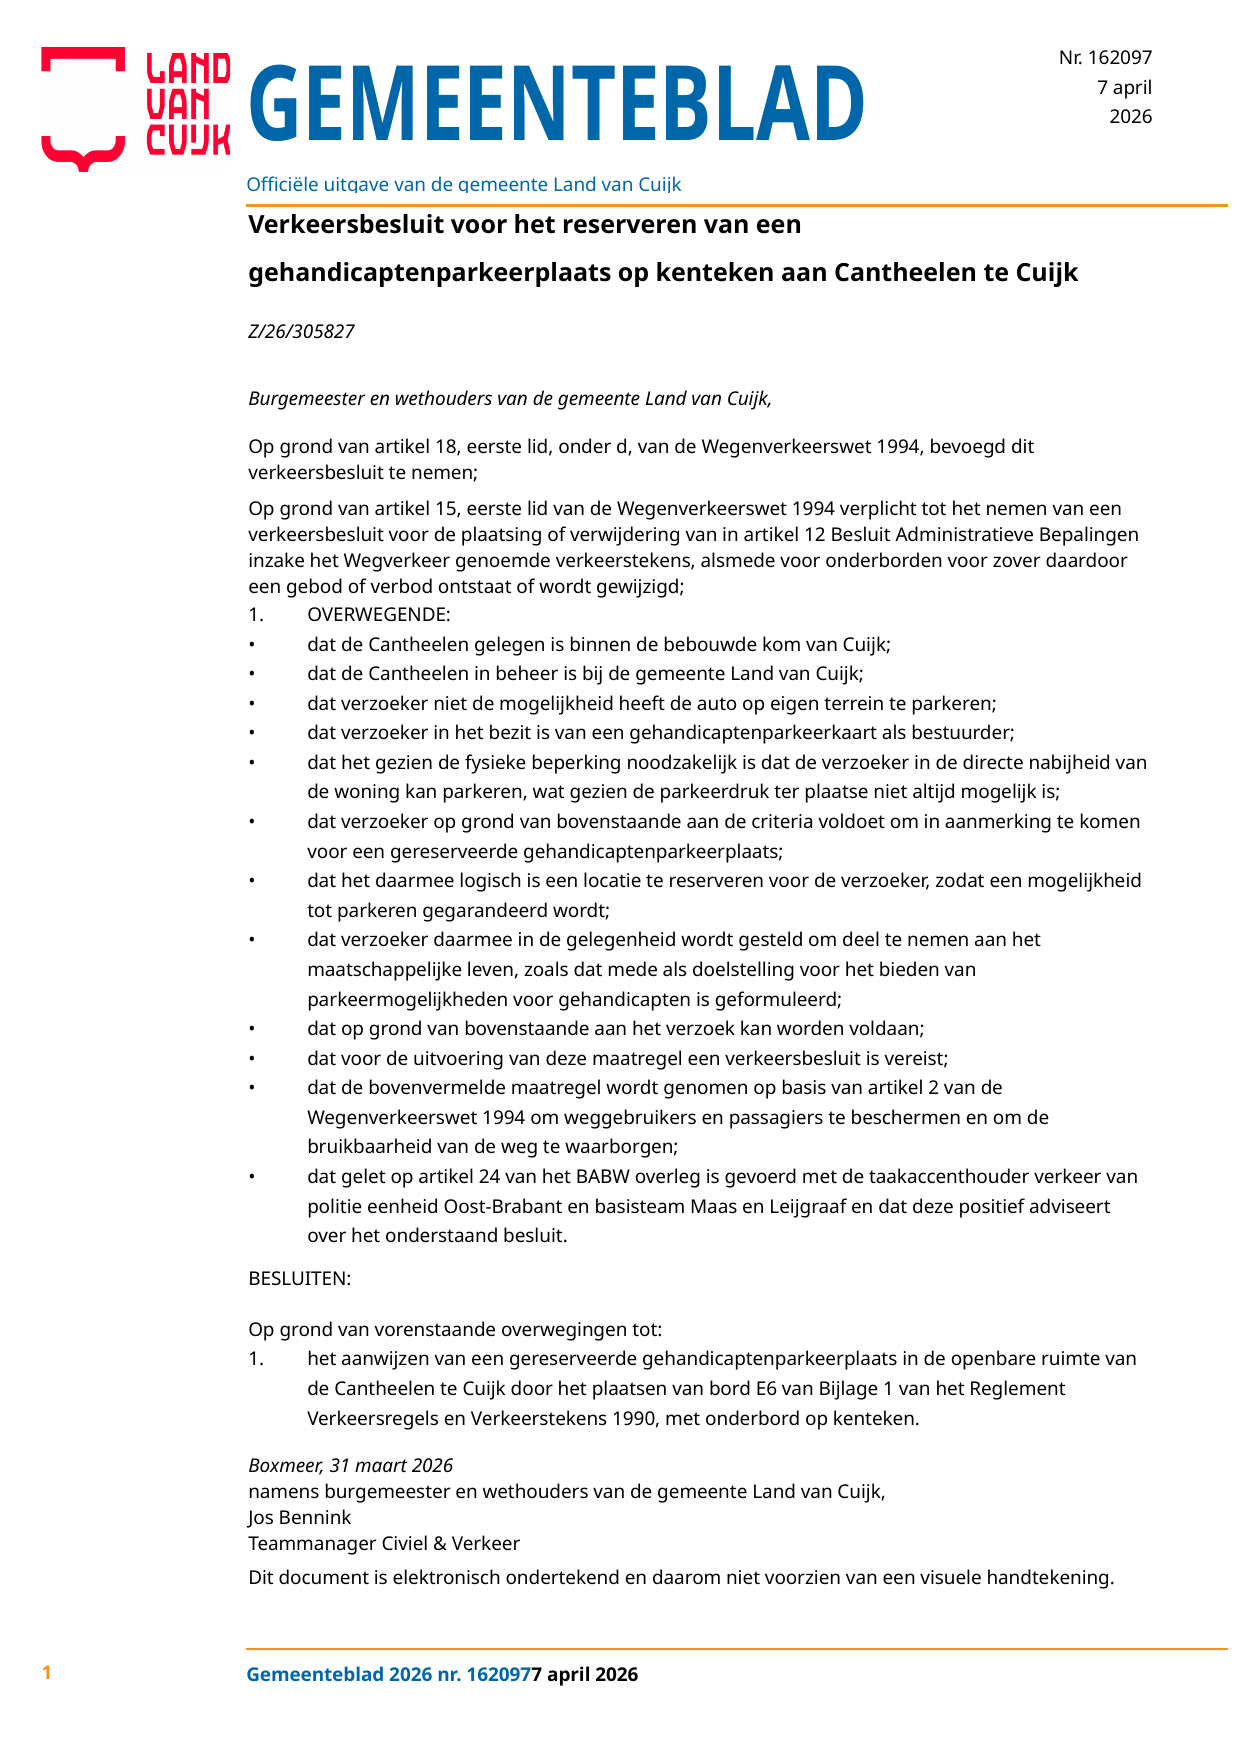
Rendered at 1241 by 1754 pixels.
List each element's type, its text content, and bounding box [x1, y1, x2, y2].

text Jos Bennink [248, 1504, 1152, 1530]
list dat verzoeker op grond van bovenstaande aan de criteria voldoet om in aanmerking te komen voor een gereserveerde gehandicaptenparkeerplaats; [248, 808, 1152, 863]
list dat op grond van bovenstaande aan het verzoek kan worden voldaan; [248, 1015, 1152, 1041]
list dat de Cantheelen gelegen is binnen de bebouwde kom van Cuijk; [248, 631, 1152, 656]
text Verkeersbesluit voor het reserveren van een gehandicaptenparkeerplaats op kenteken aan Cantheelen te Cuijk [248, 207, 1152, 288]
text Op grond van artikel 18, eerste lid, onder d, van de Wegenverkeerswet 1994, bevoegd dit verkeersbesluit te nemen; [248, 433, 1152, 485]
text Op grond van vorenstaande overwegingen tot: [248, 1316, 1152, 1342]
text Burgemeester en wethouders van de gemeente Land van Cuijk, [248, 386, 1152, 411]
list dat voor de uitvoering van deze maatregel een verkeersbesluit is vereist; [248, 1045, 1152, 1071]
text Op grond van artikel 15, eerste lid van de Wegenverkeerswet 1994 verplicht tot het nemen van een verkeersbesluit voor de plaatsing of verwijdering van in artikel 12 Besluit Administratieve Bepalingen inzake het Wegverkeer genoemde verkeerstekens, alsmede voor onderborden voor zover daardoor een gebod of verbod ontstaat of wordt gewijzigd; [248, 496, 1152, 598]
text Dit document is elektronisch ondertekend en daarom niet voorzien van een visuele handtekening. [248, 1569, 1152, 1588]
list dat het daarmee logisch is een locatie te reserveren voor de verzoeker, zodat een mogelijkheid tot parkeren gegarandeerd wordt; [248, 867, 1152, 923]
list dat de Cantheelen in beheer is bij de gemeente Land van Cuijk; [248, 660, 1152, 686]
list dat verzoeker in het bezit is van een gehandicaptenparkeerkaart als bestuurder; [248, 719, 1152, 745]
text Boxmeer, 31 maart 2026 [248, 1453, 1152, 1478]
picture [41, 47, 231, 172]
list dat het gezien de fysieke beperking noodzakelijk is dat de verzoeker in de directe nabijheid van de woning kan parkeren, wat gezien de parkeerdruk ter plaatse niet altijd mogelijk is; [248, 749, 1152, 804]
text Teammanager Civiel & Verkeer [248, 1530, 1152, 1556]
list OVERWEGENDE: [248, 601, 1152, 627]
text BESLUITEN: [248, 1266, 1152, 1291]
list dat gelet op artikel 24 van het BABW overleg is gevoerd met de taakaccenthouder verkeer van politie eenheid Oost-Brabant en basisteam Maas en Leijgraaf en dat deze positief adviseert over het onderstaand besluit. [248, 1163, 1152, 1248]
text Z/26/305827 [248, 318, 1152, 344]
list het aanwijzen van een gereserveerde gehandicaptenparkeerplaats in de openbare ruimte van de Cantheelen te Cuijk door het plaatsen van bord E6 van Bijlage 1 van het Reglement Verkeersregels en Verkeerstekens 1990, met onderbord op kenteken. [248, 1346, 1152, 1431]
text namens burgemeester en wethouders van de gemeente Land van Cuijk, [248, 1478, 1152, 1504]
list dat verzoeker daarmee in de gelegenheid wordt gesteld om deel te nemen aan het maatschappelijke leven, zoals dat mede als doelstelling voor het bieden van parkeermogelijkheden voor gehandicapten is geformuleerd; [248, 927, 1152, 1011]
list dat verzoeker niet de mogelijkheid heeft de auto op eigen terrein te parkeren; [248, 690, 1152, 716]
list dat de bovenvermelde maatregel wordt genomen op basis van artikel 2 van de Wegenverkeerswet 1994 om weggebruikers en passagiers te beschermen en om de bruikbaarheid van de weg te waarborgen; [248, 1074, 1152, 1159]
